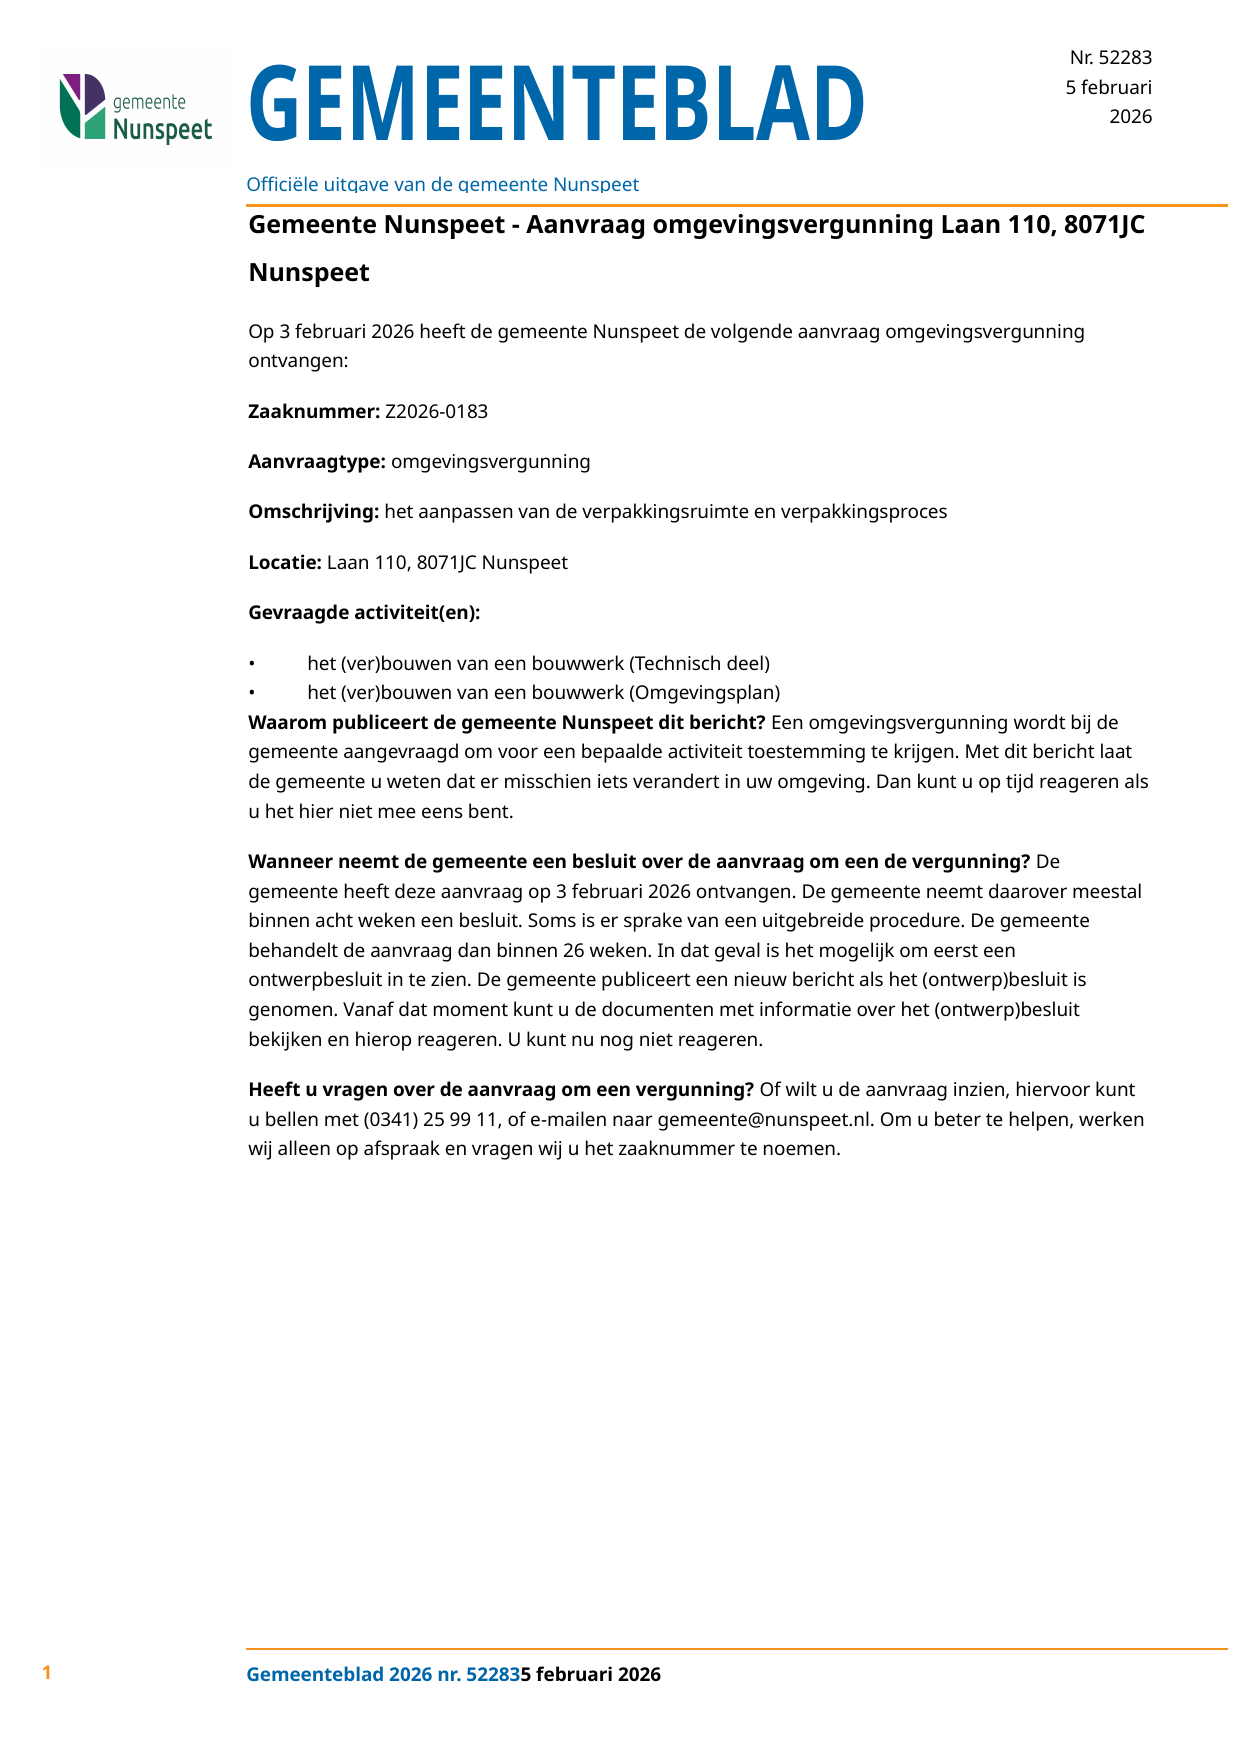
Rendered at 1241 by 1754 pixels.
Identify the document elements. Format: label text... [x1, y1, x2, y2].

text Gevraagde activiteit(en): [248, 599, 1152, 625]
list het (ver)bouwen van een bouwwerk (Omgevingsplan) [248, 679, 1152, 705]
picture [41, 47, 231, 172]
text Waarom publiceert de gemeente Nunspeet dit bericht? Een omgevingsvergunning wordt bij de gemeente aangevraagd om voor een bepaalde activiteit toestemming te krijgen. Met dit bericht laat de gemeente u weten dat er misschien iets verandert in uw omgeving. Dan kunt u op tijd reageren als u het hier niet mee eens bent. [248, 709, 1152, 824]
text Gemeente Nunspeet - Aanvraag omgevingsvergunning Laan 110, 8071JC Nunspeet [248, 207, 1152, 288]
text Omschrijving: het aanpassen van de verpakkingsruimte en verpakkingsproces [248, 499, 1152, 524]
text Aanvraagtype: omgevingsvergunning [248, 448, 1152, 474]
list het (ver)bouwen van een bouwwerk (Technisch deel) [248, 650, 1152, 676]
text Zaaknummer: Z2026-0183 [248, 398, 1152, 424]
text Heeft u vragen over de aanvraag om een vergunning? Of wilt u de aanvraag inzien, hiervoor kunt u bellen met (0341) 25 99 11, of e-mailen naar gemeente@nunspeet.nl. Om u beter te helpen, werken wij alleen op afspraak en vragen wij u het zaaknummer te noemen. [248, 1076, 1152, 1161]
text Wanneer neemt de gemeente een besluit over de aanvraag om een de vergunning? De gemeente heeft deze aanvraag op 3 februari 2026 ontvangen. De gemeente neemt daarover meestal binnen acht weken een besluit. Soms is er sprake van een uitgebreide procedure. De gemeente behandelt de aanvraag dan binnen 26 weken. In dat geval is het mogelijk om eerst een ontwerpbesluit in te zien. De gemeente publiceert een nieuw bericht als het (ontwerp)besluit is genomen. Vanaf dat moment kunt u de documenten met informatie over het (ontwerp)besluit bekijken en hierop reageren. U kunt nu nog niet reageren. [248, 848, 1152, 1052]
text Locatie: Laan 110, 8071JC Nunspeet [248, 549, 1152, 575]
text Op 3 februari 2026 heeft de gemeente Nunspeet de volgende aanvraag omgevingsvergunning ontvangen: [248, 318, 1152, 373]
